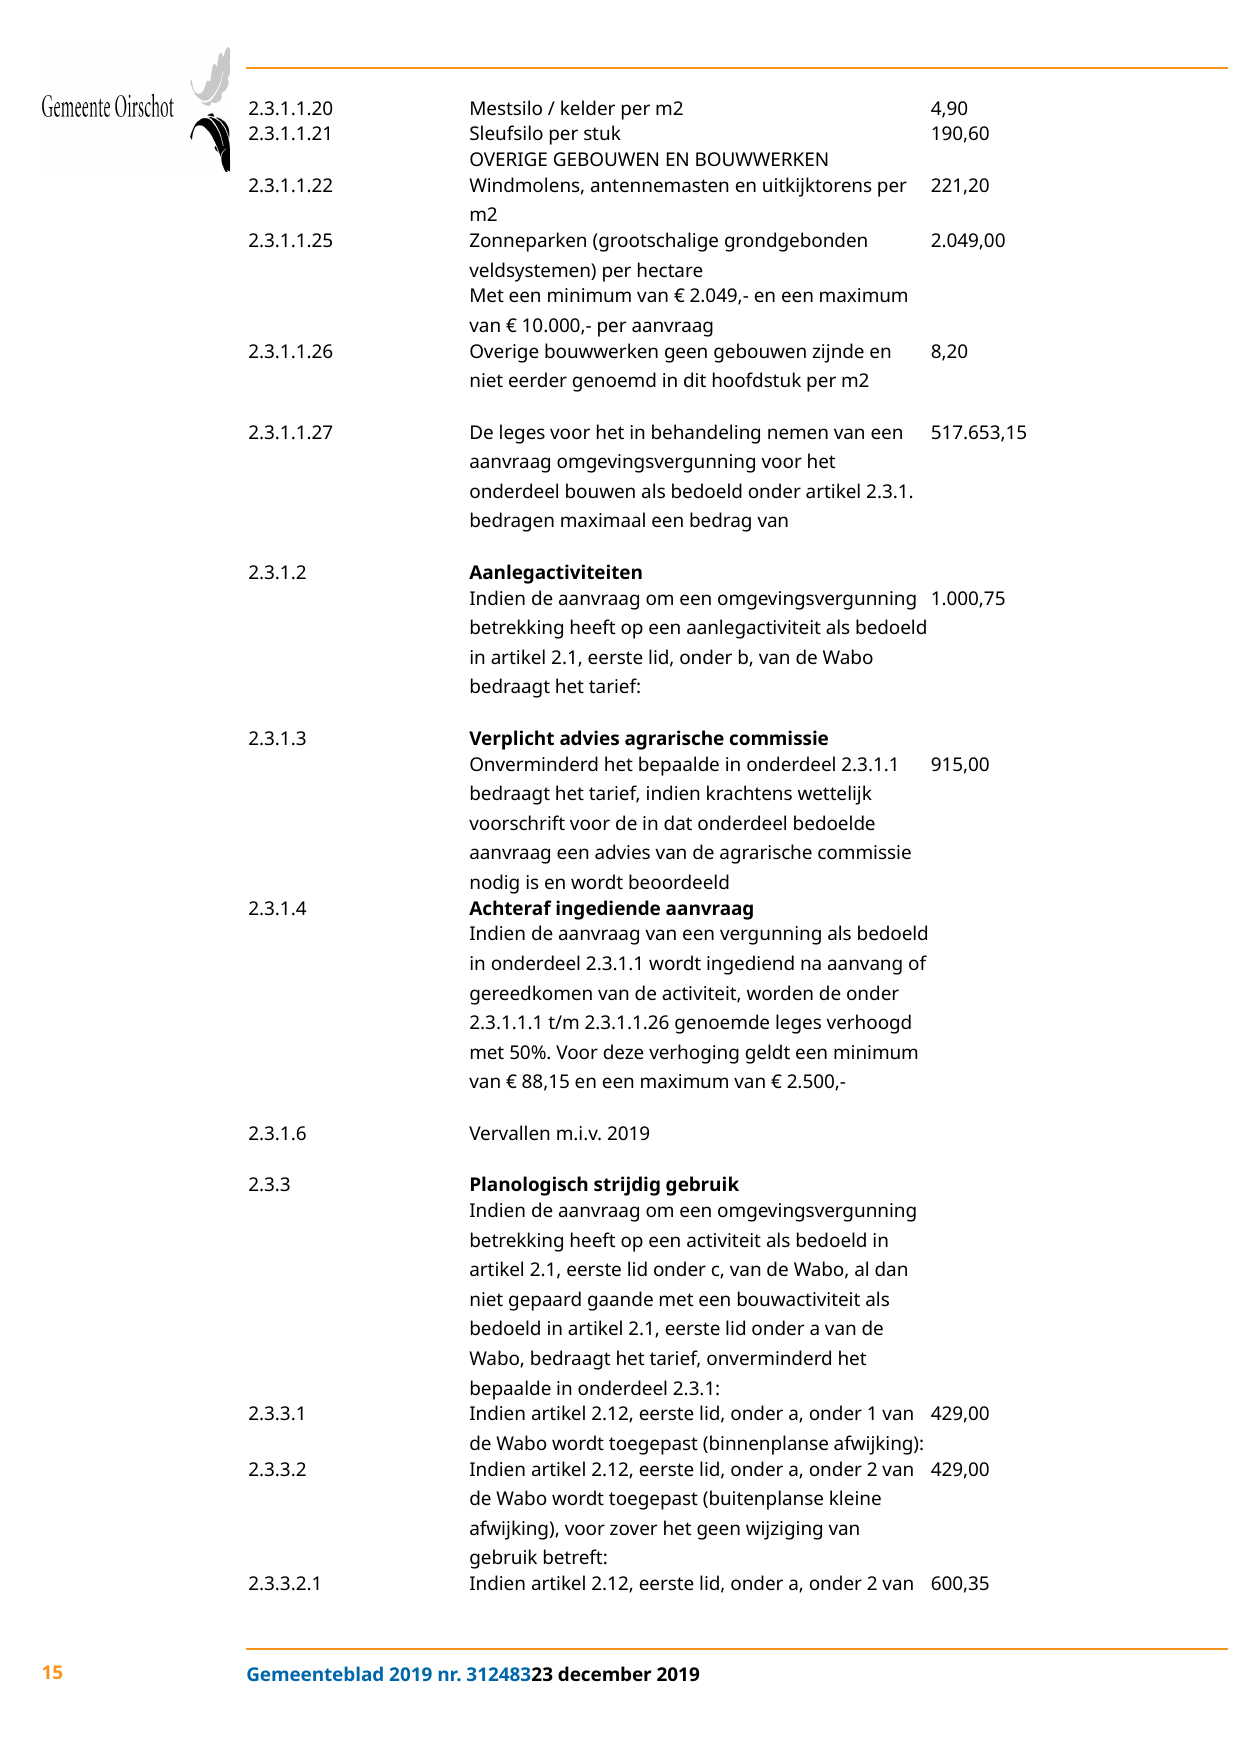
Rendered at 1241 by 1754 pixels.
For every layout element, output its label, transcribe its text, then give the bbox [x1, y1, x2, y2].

table_cell Onverminderd het bepaalde in onderdeel 2.3.1.1 bedraagt het tarief, indien krachtens wettelijk voorschrift voor de in dat onderdeel bedoelde aanvraag een advies van de agrarische commissie nodig is en wordt beoordeeld [469, 751, 931, 895]
table_cell [248, 534, 469, 559]
table_cell 2.3.1.3 [248, 725, 469, 751]
table_cell [248, 1094, 469, 1120]
table_cell 2.049,00 [931, 227, 1152, 283]
table_cell Zonneparken (grootschalige grondgebonden veldsystemen) per hectare [469, 227, 931, 283]
table_cell 2.3.1.6 [248, 1120, 469, 1146]
table_cell [248, 699, 469, 725]
table_cell Mestsilo / kelder per m2 [469, 95, 931, 121]
table_cell 2.3.3.2.1 [248, 1570, 469, 1596]
table_cell [931, 1120, 1152, 1146]
table_cell Indien de aanvraag van een vergunning als bedoeld in onderdeel 2.3.1.1 wordt ingediend na aanvang of gereedkomen van de activiteit, worden de onder 2.3.1.1.1 t/m 2.3.1.1.26 genoemde leges verhoogd met 50%. Voor deze verhoging geldt een minimum van € 88,15 en een maximum van € 2.500,- [469, 921, 931, 1094]
table_cell [931, 921, 1152, 1094]
table_cell [248, 1146, 469, 1171]
table_cell [931, 1171, 1152, 1197]
table_cell Indien artikel 2.12, eerste lid, onder a, onder 2 van [469, 1570, 931, 1596]
table_cell [469, 534, 931, 559]
table_cell 190,60 [931, 121, 1152, 146]
table_cell De leges voor het in behandeling nemen van een aanvraag omgevingsvergunning voor het onderdeel bouwen als bedoeld onder artikel 2.3.1. bedragen maximaal een bedrag van [469, 419, 931, 533]
table_cell Overige bouwwerken geen gebouwen zijnde en niet eerder genoemd in dit hoofdstuk per m2 [469, 338, 931, 393]
table_cell [931, 534, 1152, 559]
picture [41, 47, 231, 172]
table_cell Vervallen m.i.v. 2019 [469, 1120, 931, 1146]
table_cell [248, 585, 469, 699]
table_cell [248, 146, 469, 172]
table_cell 2.3.1.1.22 [248, 172, 469, 227]
table_cell [931, 1197, 1152, 1400]
table_cell [248, 283, 469, 338]
table_cell [931, 146, 1152, 172]
table_cell 2.3.1.1.26 [248, 338, 469, 393]
table_cell Windmolens, antennemasten en uitkijktorens per m2 [469, 172, 931, 227]
table_cell [469, 699, 931, 725]
table_cell Indien artikel 2.12, eerste lid, onder a, onder 1 van de Wabo wordt toegepast (binnenplanse afwijking): [469, 1400, 931, 1456]
table_cell 1.000,75 [931, 585, 1152, 699]
table_cell Sleufsilo per stuk [469, 121, 931, 146]
table_cell [248, 1197, 469, 1400]
table_cell [248, 921, 469, 1094]
table_cell [248, 393, 469, 419]
table_cell [931, 1146, 1152, 1171]
table_cell [931, 559, 1152, 585]
table_cell 2.3.1.1.25 [248, 227, 469, 283]
table_cell Aanlegactiviteiten [469, 559, 931, 585]
table_cell [248, 751, 469, 895]
table_cell Indien de aanvraag om een omgevingsvergunning betrekking heeft op een aanlegactiviteit als bedoeld in artikel 2.1, eerste lid, onder b, van de Wabo bedraagt het tarief: [469, 585, 931, 699]
table_cell 429,00 [931, 1400, 1152, 1456]
table_cell 2.3.1.1.20 [248, 95, 469, 121]
table_cell [931, 1094, 1152, 1120]
table_cell [469, 1094, 931, 1120]
table_cell [931, 393, 1152, 419]
table_cell Achteraf ingediende aanvraag [469, 895, 931, 921]
table_cell [469, 393, 931, 419]
table_cell [931, 699, 1152, 725]
table_cell 221,20 [931, 172, 1152, 227]
table_cell Met een minimum van € 2.049,- en een maximum van € 10.000,- per aanvraag [469, 283, 931, 338]
table_cell 517.653,15 [931, 419, 1152, 533]
table_cell 4,90 [931, 95, 1152, 121]
table_cell 2.3.1.2 [248, 559, 469, 585]
table_cell [469, 1146, 931, 1171]
table_cell 2.3.1.1.27 [248, 419, 469, 533]
table_cell 2.3.3 [248, 1171, 469, 1197]
table_cell Indien artikel 2.12, eerste lid, onder a, onder 2 van de Wabo wordt toegepast (buitenplanse kleine afwijking), voor zover het geen wijziging van gebruik betreft: [469, 1456, 931, 1570]
table_cell 2.3.1.1.21 [248, 121, 469, 146]
table_cell OVERIGE GEBOUWEN EN BOUWWERKEN [469, 146, 931, 172]
table_cell 2.3.3.2 [248, 1456, 469, 1570]
table_cell Planologisch strijdig gebruik [469, 1171, 931, 1197]
table_cell 915,00 [931, 751, 1152, 895]
table_cell 8,20 [931, 338, 1152, 393]
table_cell [931, 895, 1152, 921]
table_cell Verplicht advies agrarische commissie [469, 725, 931, 751]
table_cell 2.3.1.4 [248, 895, 469, 921]
table_cell [931, 725, 1152, 751]
table_cell 2.3.3.1 [248, 1400, 469, 1456]
table_cell Indien de aanvraag om een omgevingsvergunning betrekking heeft op een activiteit als bedoeld in artikel 2.1, eerste lid onder c, van de Wabo, al dan niet gepaard gaande met een bouwactiviteit als bedoeld in artikel 2.1, eerste lid onder a van de Wabo, bedraagt het tarief, onverminderd het bepaalde in onderdeel 2.3.1: [469, 1197, 931, 1400]
table_cell [931, 283, 1152, 338]
table_cell 600,35 [931, 1570, 1152, 1596]
table_cell 429,00 [931, 1456, 1152, 1570]
